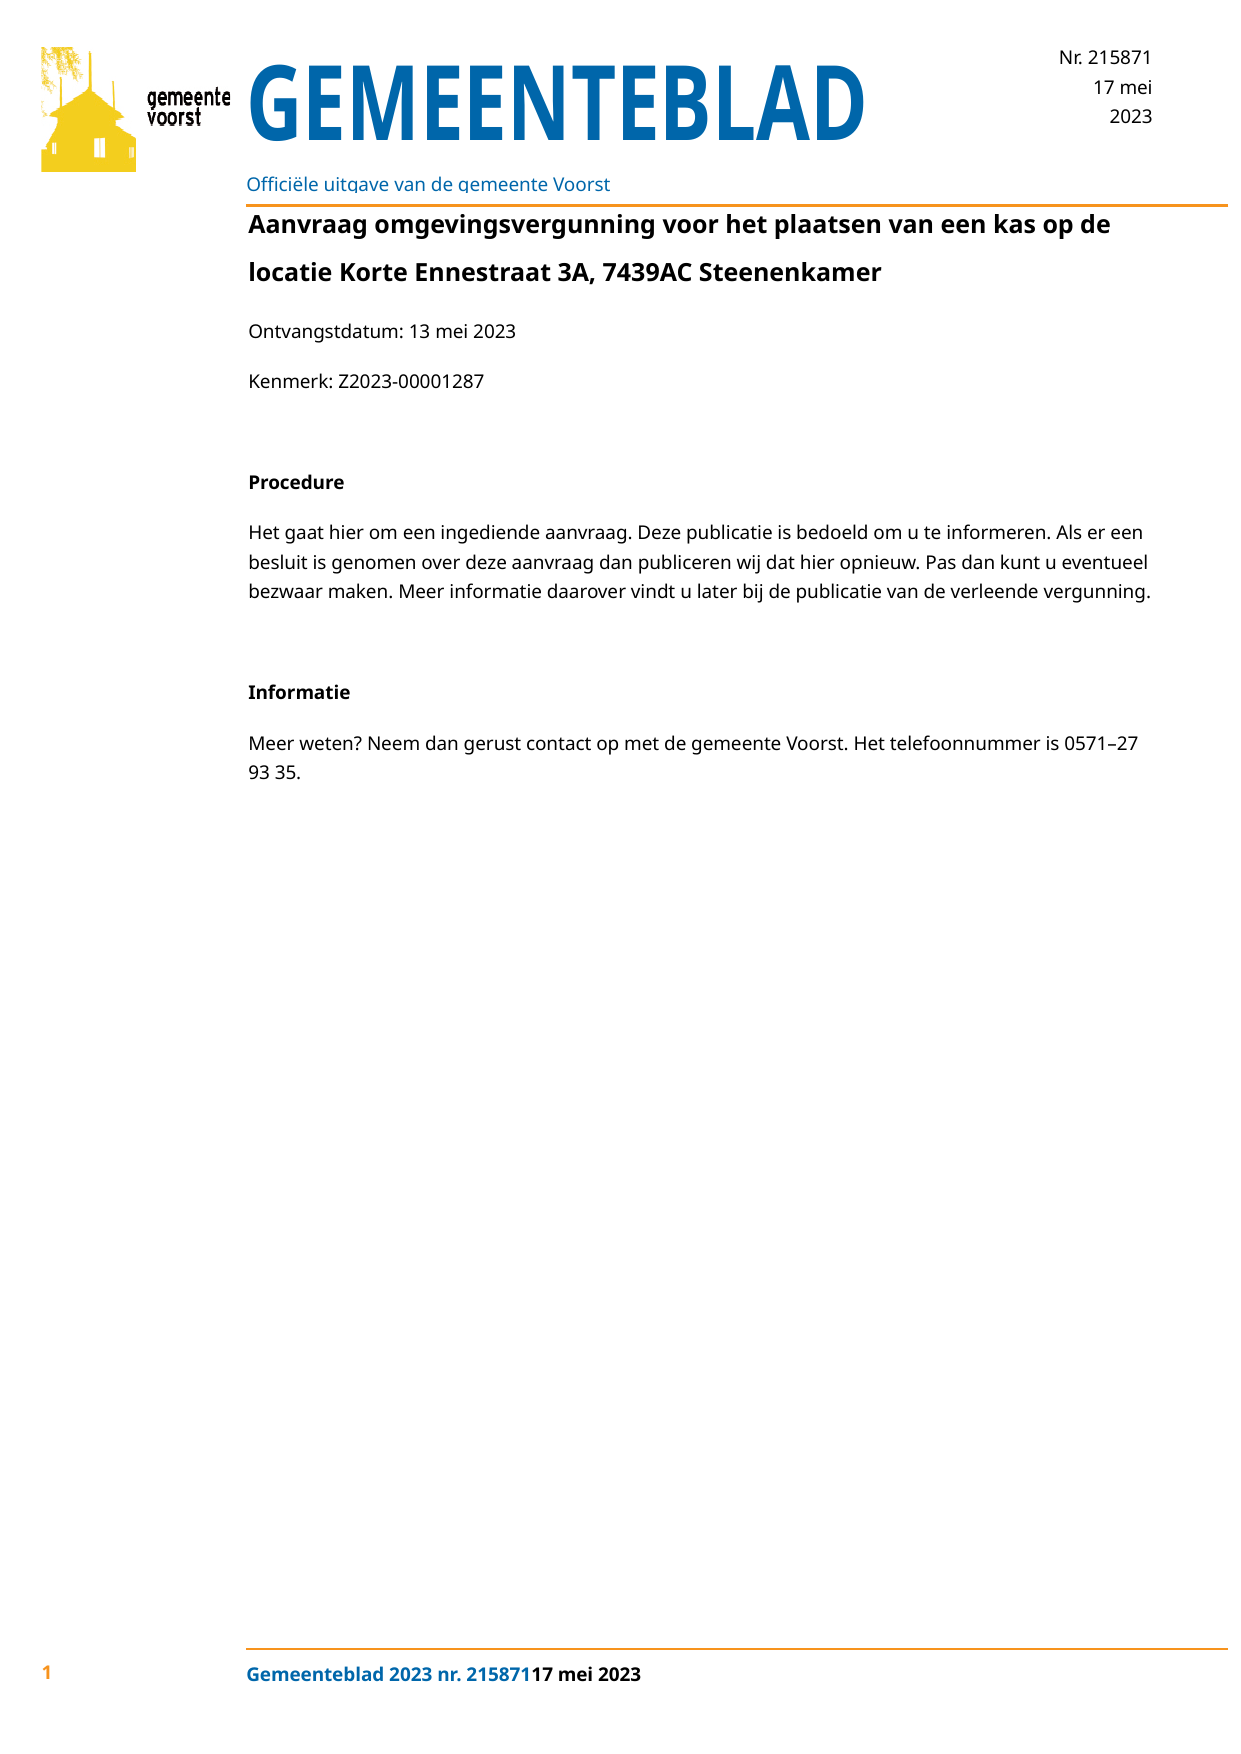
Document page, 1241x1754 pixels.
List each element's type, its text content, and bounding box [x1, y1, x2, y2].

text Het gaat hier om een ingediende aanvraag. Deze publicatie is bedoeld om u te informeren. Als er een besluit is genomen over deze aanvraag dan publiceren wij dat hier opnieuw. Pas dan kunt u eventueel bezwaar maken. Meer informatie daarover vindt u later bij de publicatie van de verleende vergunning. [248, 519, 1152, 604]
picture [41, 47, 231, 172]
text Procedure [248, 469, 1152, 495]
text Ontvangstdatum: 13 mei 2023 [248, 318, 1152, 344]
text Aanvraag omgevingsvergunning voor het plaatsen van een kas op de locatie Korte Ennestraat 3A, 7439AC Steenenkamer [248, 207, 1152, 288]
text Informatie [248, 679, 1152, 705]
text Meer weten? Neem dan gerust contact op met de gemeente Voorst. Het telefoonnummer is 0571–27 93 35. [248, 730, 1152, 785]
text Kenmerk: Z2023-00001287 [248, 368, 1152, 394]
